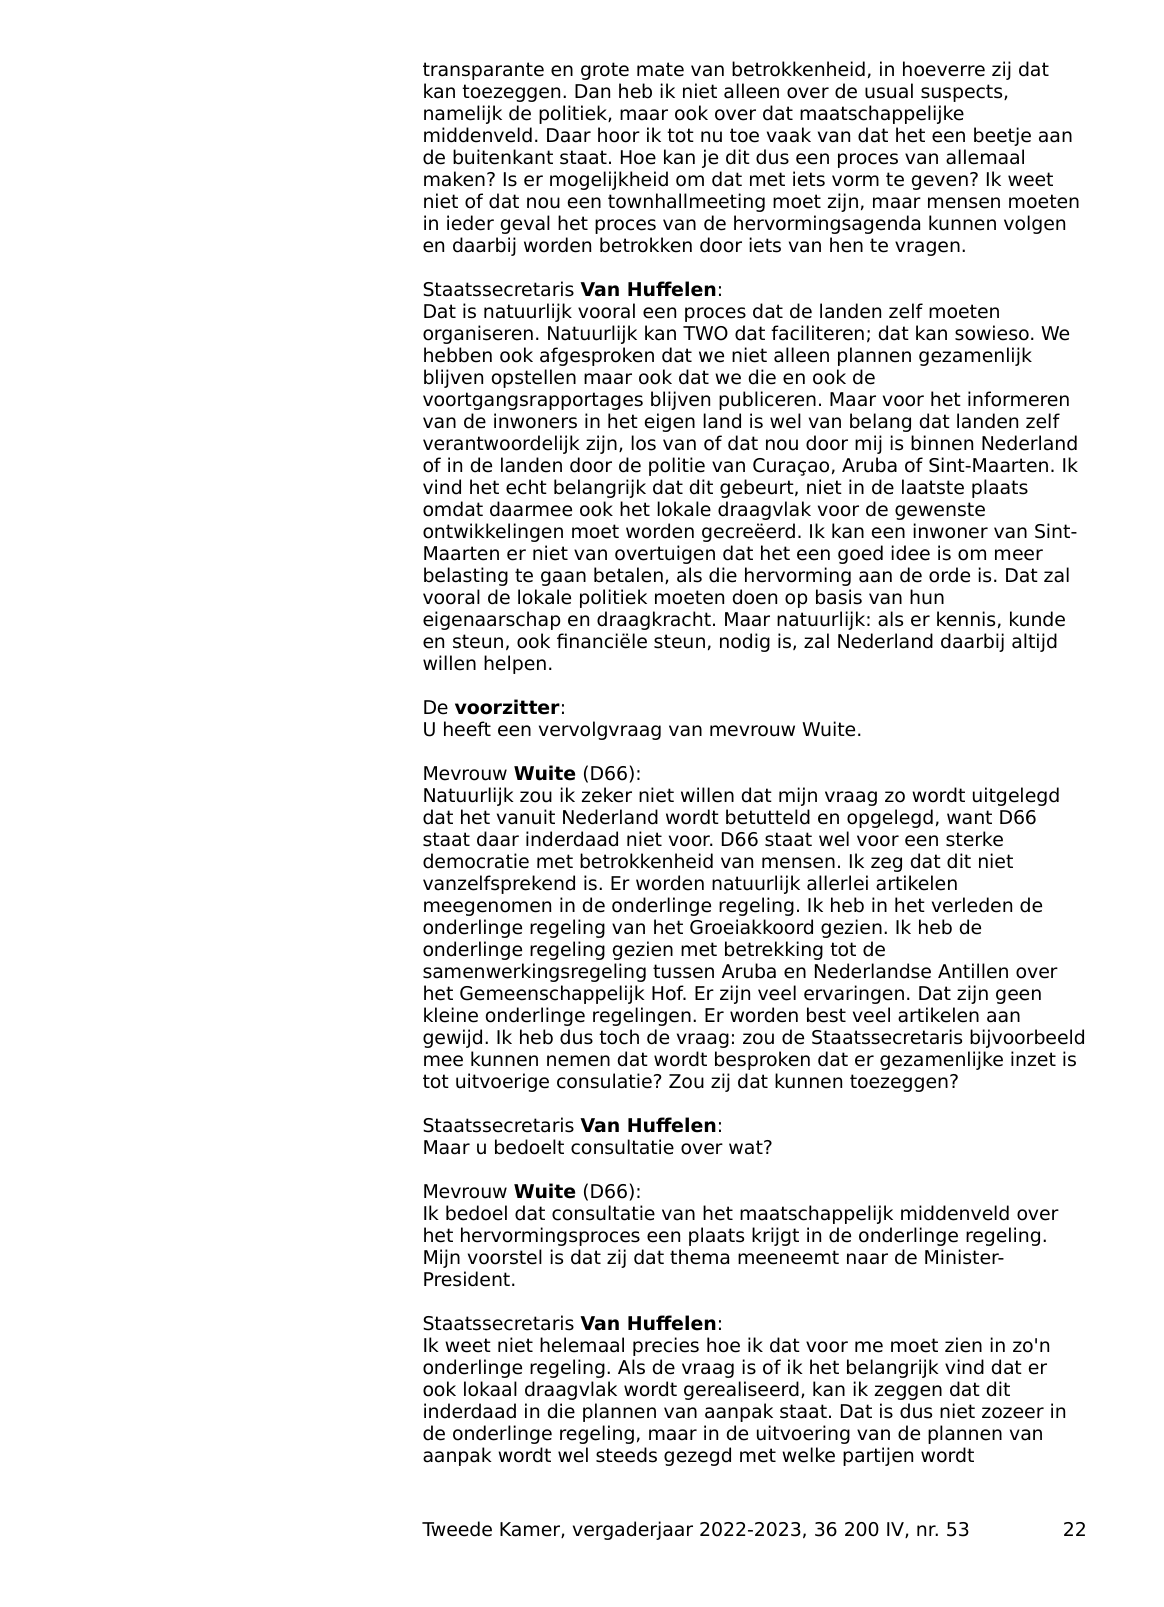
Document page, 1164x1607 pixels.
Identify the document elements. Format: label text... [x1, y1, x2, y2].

text Mevrouw Wuite (D66): [422, 763, 1087, 785]
text Mevrouw Wuite (D66): [422, 1181, 1087, 1203]
text Staatssecretaris Van Huffelen: [422, 1115, 1087, 1137]
text Staatssecretaris Van Huffelen: [422, 279, 1087, 301]
text Maar u bedoelt consultatie over wat? [422, 1137, 1087, 1159]
text De voorzitter: [422, 697, 1087, 719]
text transparante en grote mate van betrokkenheid, in hoeverre zij dat kan toezeggen. Dan heb ik niet alleen over de usual suspects, namelijk de politiek, maar ook over dat maatschappelijke middenveld. Daar hoor ik tot nu toe vaak van dat het een beetje aan de buitenkant staat. Hoe kan je dit dus een proces van allemaal maken? Is er mogelijkheid om dat met iets vorm te geven? Ik weet niet of dat nou een townhallmeeting moet zijn, maar mensen moeten in ieder geval het proces van de hervormingsagenda kunnen volgen en daarbij worden betrokken door iets van hen te vragen. [422, 59, 1087, 257]
text Staatssecretaris Van Huffelen: [422, 1313, 1087, 1335]
text Ik bedoel dat consultatie van het maatschappelijk middenveld over het hervormingsproces een plaats krijgt in de onderlinge regeling. Mijn voorstel is dat zij dat thema meeneemt naar de Minister-President. [422, 1203, 1087, 1291]
text Natuurlijk zou ik zeker niet willen dat mijn vraag zo wordt uitgelegd dat het vanuit Nederland wordt betutteld en opgelegd, want D66 staat daar inderdaad niet voor. D66 staat wel voor een sterke democratie met betrokkenheid van mensen. Ik zeg dat dit niet vanzelfsprekend is. Er worden natuurlijk allerlei artikelen meegenomen in de onderlinge regeling. Ik heb in het verleden de onderlinge regeling van het Groeiakkoord gezien. Ik heb de onderlinge regeling gezien met betrekking tot de samenwerkingsregeling tussen Aruba en Nederlandse Antillen over het Gemeenschappelijk Hof. Er zijn veel ervaringen. Dat zijn geen kleine onderlinge regelingen. Er worden best veel artikelen aan gewijd. Ik heb dus toch de vraag: zou de Staatssecretaris bijvoorbeeld mee kunnen nemen dat wordt besproken dat er gezamenlijke inzet is tot uitvoerige consulatie? Zou zij dat kunnen toezeggen? [422, 785, 1087, 1093]
text Dat is natuurlijk vooral een proces dat de landen zelf moeten organiseren. Natuurlijk kan TWO dat faciliteren; dat kan sowieso. We hebben ook afgesproken dat we niet alleen plannen gezamenlijk blijven opstellen maar ook dat we die en ook de voortgangsrapportages blijven publiceren. Maar voor het informeren van de inwoners in het eigen land is wel van belang dat landen zelf verantwoordelijk zijn, los van of dat nou door mij is binnen Nederland of in de landen door de politie van Curaçao, Aruba of Sint-Maarten. Ik vind het echt belangrijk dat dit gebeurt, niet in de laatste plaats omdat daarmee ook het lokale draagvlak voor de gewenste ontwikkelingen moet worden gecreëerd. Ik kan een inwoner van Sint-Maarten er niet van overtuigen dat het een goed idee is om meer belasting te gaan betalen, als die hervorming aan de orde is. Dat zal vooral de lokale politiek moeten doen op basis van hun eigenaarschap en draagkracht. Maar natuurlijk: als er kennis, kunde en steun, ook financiële steun, nodig is, zal Nederland daarbij altijd willen helpen. [422, 301, 1087, 675]
text U heeft een vervolgvraag van mevrouw Wuite. [422, 719, 1087, 741]
text Ik weet niet helemaal precies hoe ik dat voor me moet zien in zo'n onderlinge regeling. Als de vraag is of ik het belangrijk vind dat er ook lokaal draagvlak wordt gerealiseerd, kan ik zeggen dat dit inderdaad in die plannen van aanpak staat. Dat is dus niet zozeer in de onderlinge regeling, maar in de uitvoering van de plannen van aanpak wordt wel steeds gezegd met welke partijen wordt [422, 1335, 1087, 1467]
